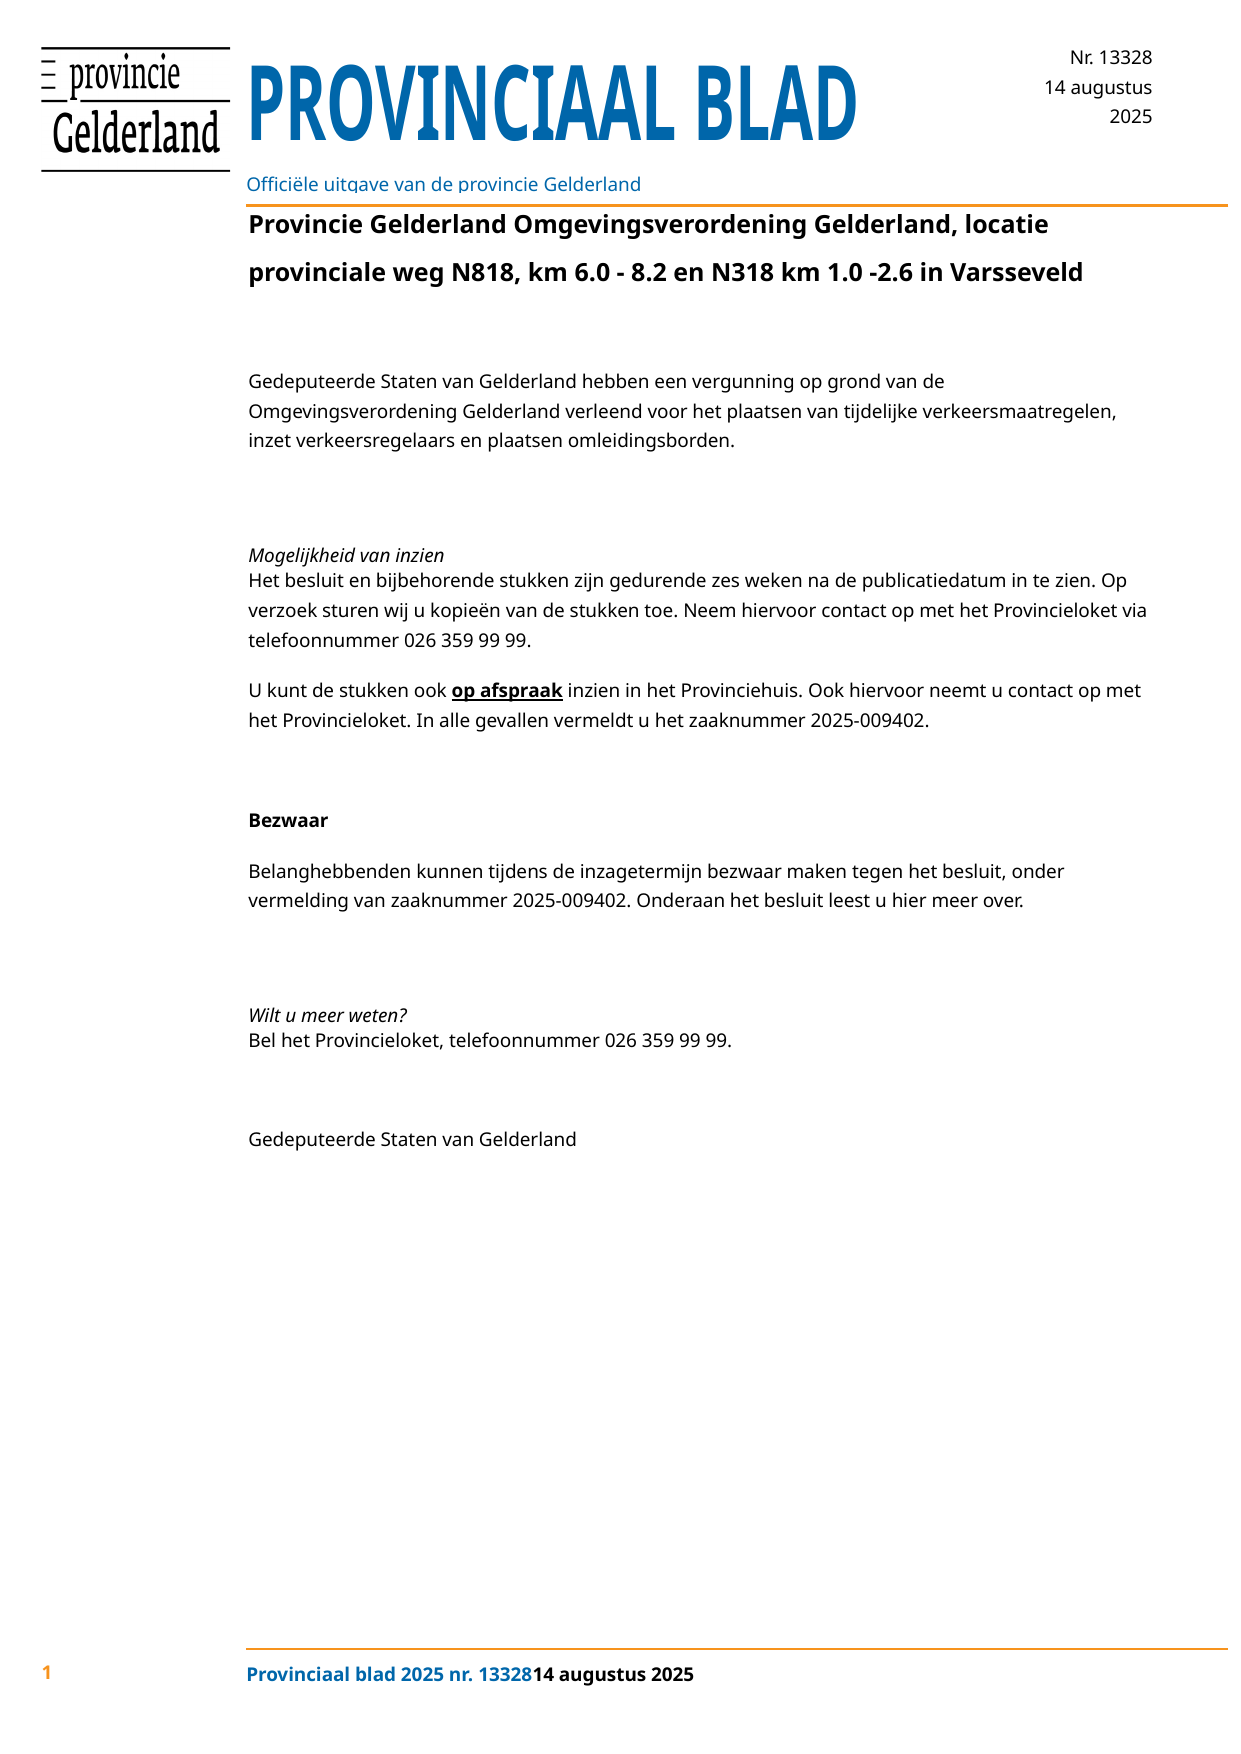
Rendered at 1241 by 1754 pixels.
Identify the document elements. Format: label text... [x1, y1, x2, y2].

text U kunt de stukken ook op afspraak inzien in het Provinciehuis. Ook hiervoor neemt u contact op met het Provincieloket. In alle gevallen vermeldt u het zaaknummer 2025-009402. [248, 677, 1152, 732]
text Mogelijkheid van inzien [248, 542, 1152, 568]
text Gedeputeerde Staten van Gelderland [248, 1126, 1152, 1152]
text Belanghebbenden kunnen tijdens de inzagetermijn bezwaar maken tegen het besluit, onder vermelding van zaaknummer 2025-009402. Onderaan het besluit leest u hier meer over. [248, 858, 1152, 913]
text Wilt u meer weten? [248, 1002, 1152, 1028]
text Provincie Gelderland Omgevingsverordening Gelderland, locatie provinciale weg N818, km 6.0 - 8.2 en N318 km 1.0 -2.6 in Varsseveld [248, 207, 1152, 288]
text Het besluit en bijbehorende stukken zijn gedurende zes weken na de publicatiedatum in te zien. Op verzoek sturen wij u kopieën van de stukken toe. Neem hiervoor contact op met het Provincieloket via telefoonnummer 026 359 99 99. [248, 568, 1152, 652]
picture [41, 47, 231, 172]
text Bezwaar [248, 808, 1152, 833]
text Gedeputeerde Staten van Gelderland hebben een vergunning op grond van de Omgevingsverordening Gelderland verleend voor het plaatsen van tijdelijke verkeersmaatregelen, inzet verkeersregelaars en plaatsen omleidingsborden. [248, 368, 1152, 453]
text Bel het Provincieloket, telefoonnummer 026 359 99 99. [248, 1028, 1152, 1053]
